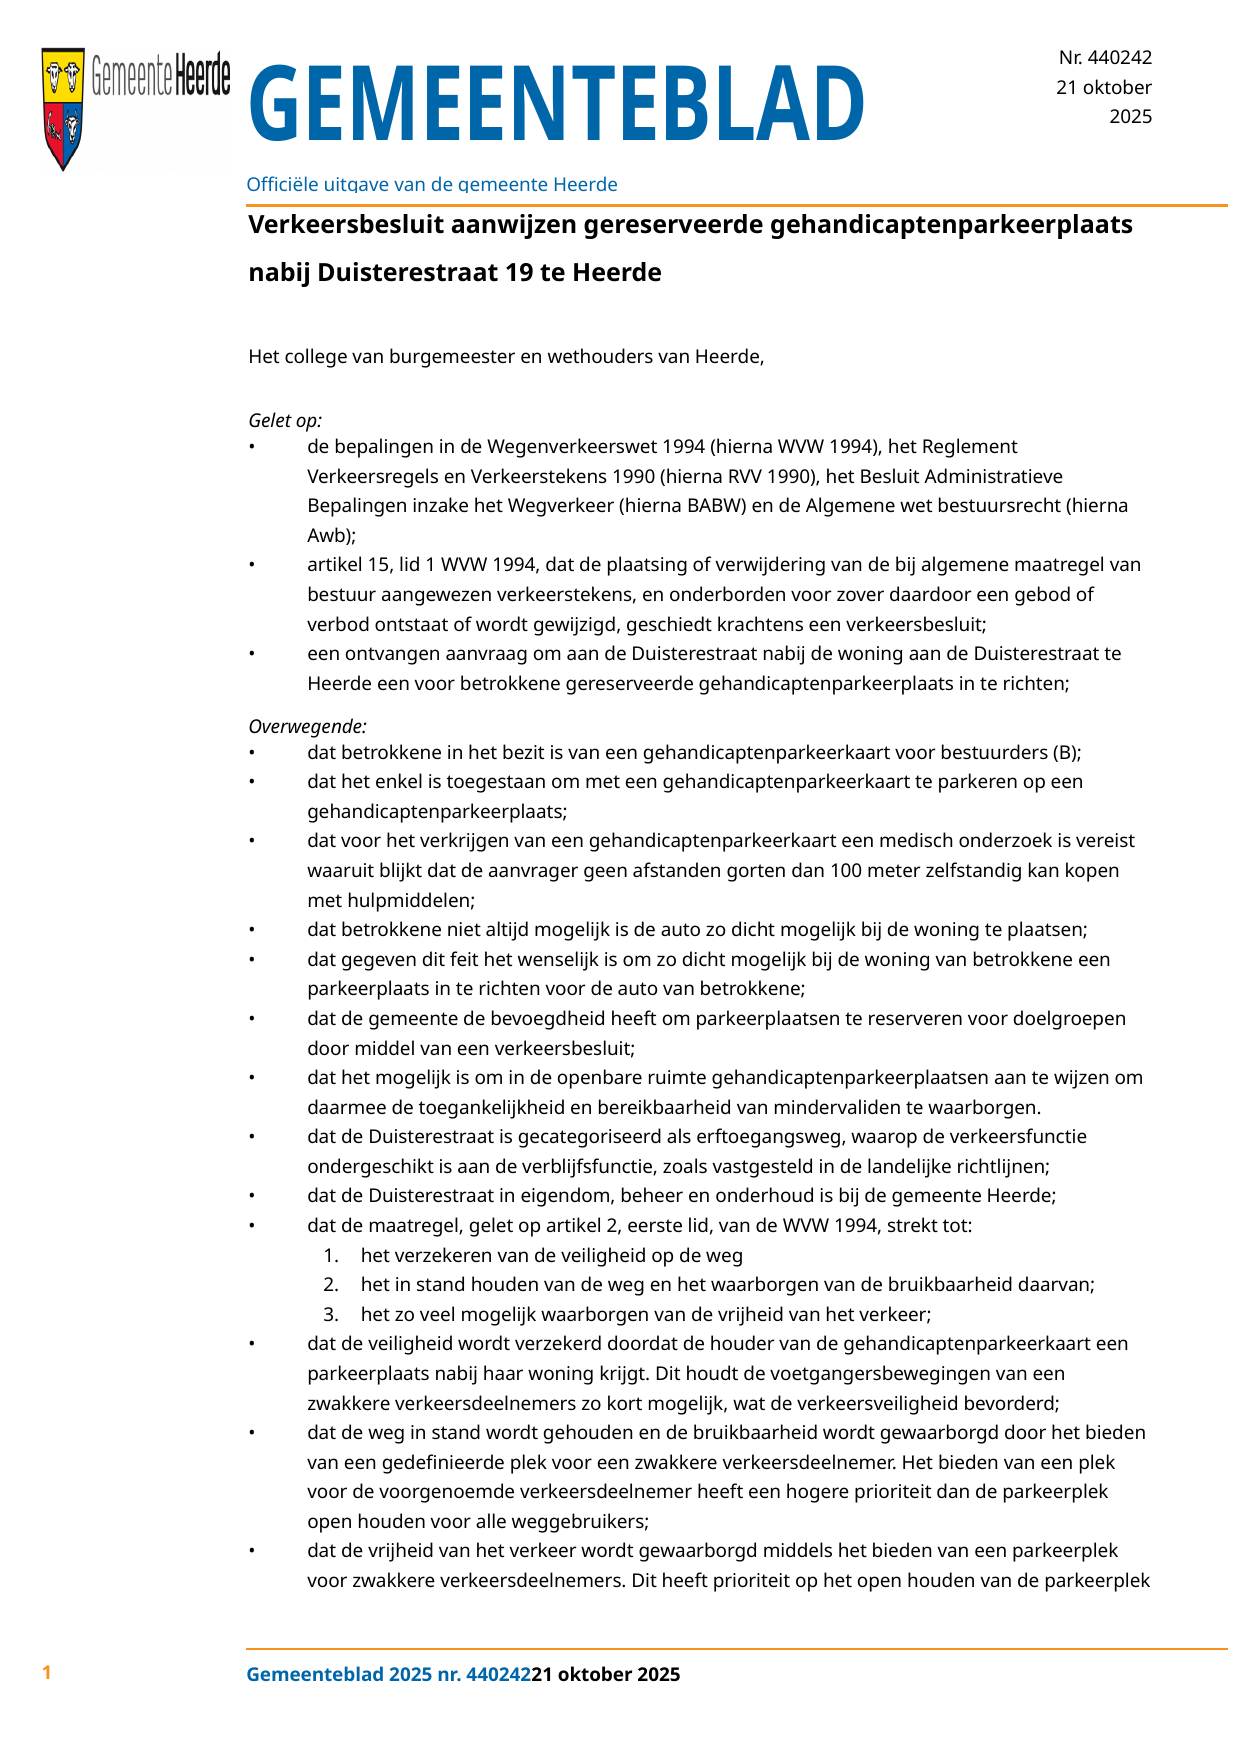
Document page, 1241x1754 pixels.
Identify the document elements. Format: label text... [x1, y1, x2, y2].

text Verkeersbesluit aanwijzen gereserveerde gehandicaptenparkeerplaats nabij Duisterestraat 19 te Heerde [248, 207, 1152, 288]
list artikel 15, lid 1 WVW 1994, dat de plaatsing of verwijdering van de bij algemene maatregel van bestuur aangewezen verkeerstekens, en onderborden voor zover daardoor een gebod of verbod ontstaat of wordt gewijzigd, geschiedt krachtens een verkeersbesluit; [248, 552, 1152, 637]
text Gelet op: [248, 408, 1152, 433]
text Het college van burgemeester en wethouders van Heerde, [248, 344, 1152, 369]
list dat betrokkene niet altijd mogelijk is de auto zo dicht mogelijk bij de woning te plaatsen; [248, 916, 1152, 942]
list dat de maatregel, gelet op artikel 2, eerste lid, van de WVW 1994, strekt tot: [248, 1212, 1152, 1238]
picture [41, 47, 231, 172]
list dat de weg in stand wordt gehouden en de bruikbaarheid wordt gewaarborgd door het bieden van een gedefinieerde plek voor een zwakkere verkeersdeelnemer. Het bieden van een plek voor de voorgenoemde verkeersdeelnemer heeft een hogere prioriteit dan de parkeerplek open houden voor alle weggebruikers; [248, 1419, 1152, 1534]
list dat betrokkene in het bezit is van een gehandicaptenparkeerkaart voor bestuurders (B); [248, 739, 1152, 764]
list dat het mogelijk is om in de openbare ruimte gehandicaptenparkeerplaatsen aan te wijzen om daarmee de toegankelijkheid en bereikbaarheid van mindervaliden te waarborgen. [248, 1064, 1152, 1119]
list dat de gemeente de bevoegdheid heeft om parkeerplaatsen te reserveren voor doelgroepen door middel van een verkeersbesluit; [248, 1005, 1152, 1060]
list dat voor het verkrijgen van een gehandicaptenparkeerkaart een medisch onderzoek is vereist waaruit blijkt dat de aanvrager geen afstanden gorten dan 100 meter zelfstandig kan kopen met hulpmiddelen; [248, 828, 1152, 912]
list een ontvangen aanvraag om aan de Duisterestraat nabij de woning aan de Duisterestraat te Heerde een voor betrokkene gereserveerde gehandicaptenparkeerplaats in te richten; [248, 640, 1152, 696]
list dat de vrijheid van het verkeer wordt gewaarborgd middels het bieden van een parkeerplek voor zwakkere verkeersdeelnemers. Dit heeft prioriteit op het open houden van de parkeerplek [248, 1538, 1152, 1593]
list het in stand houden van de weg en het waarborgen van de bruikbaarheid daarvan; [323, 1271, 1152, 1297]
list het verzekeren van de veiligheid op de weg [323, 1242, 1152, 1267]
list dat het enkel is toegestaan om met een gehandicaptenparkeerkaart te parkeren op een gehandicaptenparkeerplaats; [248, 768, 1152, 824]
list dat gegeven dit feit het wenselijk is om zo dicht mogelijk bij de woning van betrokkene een parkeerplaats in te richten voor de auto van betrokkene; [248, 946, 1152, 1001]
text Overwegende: [248, 713, 1152, 739]
list dat de Duisterestraat in eigendom, beheer en onderhoud is bij de gemeente Heerde; [248, 1183, 1152, 1208]
list de bepalingen in de Wegenverkeerswet 1994 (hierna WVW 1994), het Reglement Verkeersregels en Verkeerstekens 1990 (hierna RVV 1990), het Besluit Administratieve Bepalingen inzake het Wegverkeer (hierna BABW) en de Algemene wet bestuursrecht (hierna Awb); [248, 433, 1152, 548]
list dat de Duisterestraat is gecategoriseerd als erftoegangsweg, waarop de verkeersfunctie ondergeschikt is aan de verblijfsfunctie, zoals vastgesteld in de landelijke richtlijnen; [248, 1123, 1152, 1179]
list het zo veel mogelijk waarborgen van de vrijheid van het verkeer; [323, 1301, 1152, 1327]
list dat de veiligheid wordt verzekerd doordat de houder van de gehandicaptenparkeerkaart een parkeerplaats nabij haar woning krijgt. Dit houdt de voetgangersbewegingen van een zwakkere verkeersdeelnemers zo kort mogelijk, wat de verkeersveiligheid bevorderd; [248, 1331, 1152, 1415]
